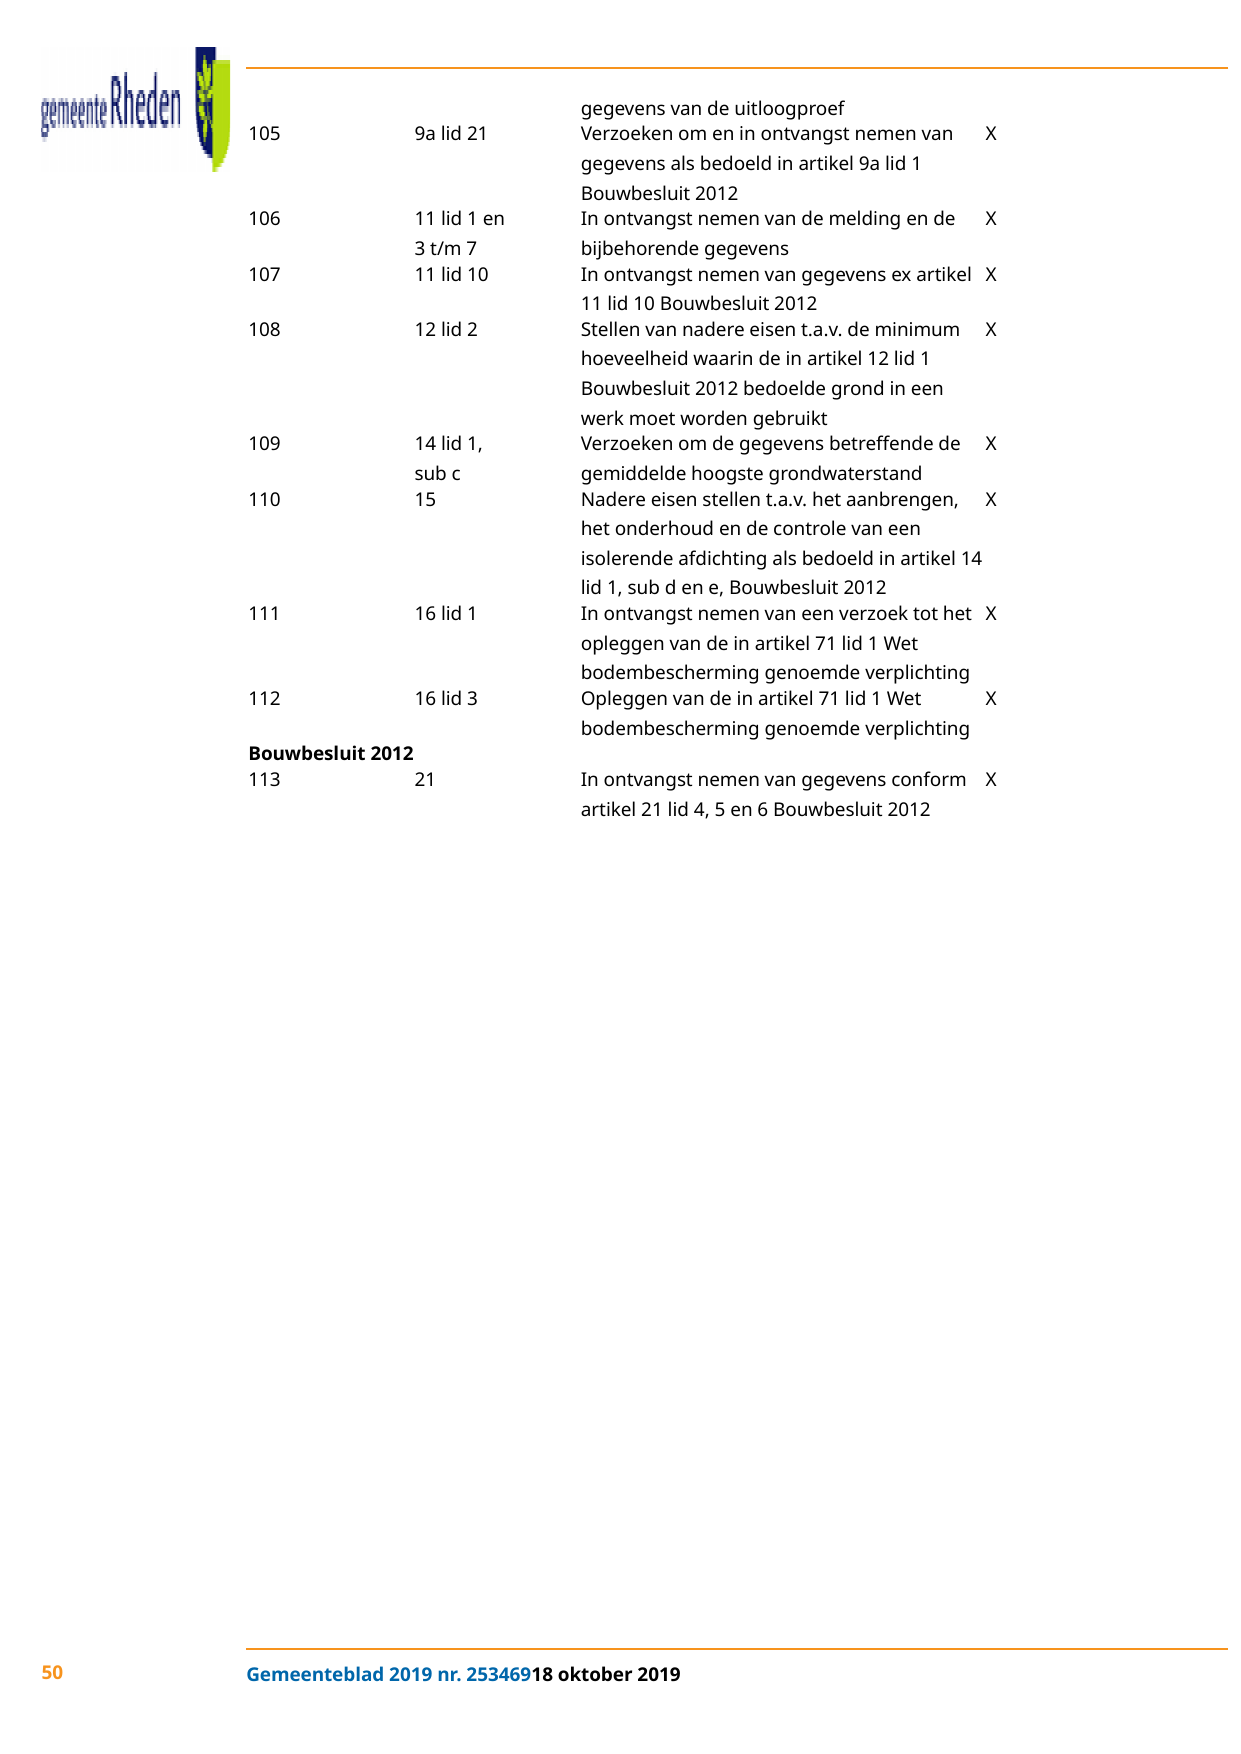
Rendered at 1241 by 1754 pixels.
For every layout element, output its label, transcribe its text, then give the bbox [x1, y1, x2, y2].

table_cell Bouwbesluit 2012 [248, 741, 1152, 766]
table_cell In ontvangst nemen van gegevens ex artikel 11 lid 10 Bouwbesluit 2012 [581, 261, 985, 316]
table_cell 16 lid 1 [414, 600, 581, 685]
table_cell gegevens van de uitloogproef [581, 95, 985, 121]
table_cell In ontvangst nemen van gegevens conform artikel 21 lid 4, 5 en 6 Bouwbesluit 2012 [581, 766, 985, 822]
table_cell 107 [248, 261, 414, 316]
table_cell Stellen van nadere eisen t.a.v. de minimum hoeveelheid waarin de in artikel 12 lid 1 Bouwbesluit 2012 bedoelde grond in een werk moet worden gebruikt [581, 316, 985, 431]
table_cell 105 [248, 121, 414, 205]
table_cell X [985, 486, 1152, 600]
table_cell In ontvangst nemen van de melding en de bijbehorende gegevens [581, 205, 985, 261]
table_cell X [985, 600, 1152, 685]
picture [41, 47, 231, 172]
table_cell 112 [248, 685, 414, 741]
table_cell Opleggen van de in artikel 71 lid 1 Wet bodembescherming genoemde verplichting [581, 685, 985, 741]
table_cell [985, 95, 1152, 121]
table_cell [414, 95, 581, 121]
table_cell X [985, 205, 1152, 261]
table_cell X [985, 261, 1152, 316]
table_cell [248, 95, 414, 121]
table_cell 15 [414, 486, 581, 600]
table_cell 108 [248, 316, 414, 431]
table_cell 111 [248, 600, 414, 685]
table_cell Verzoeken om de gegevens betreffende de gemiddelde hoogste grondwaterstand [581, 431, 985, 486]
table_cell Verzoeken om en in ontvangst nemen van gegevens als bedoeld in artikel 9a lid 1 Bouwbesluit 2012 [581, 121, 985, 205]
table_cell 11 lid 10 [414, 261, 581, 316]
table_cell 14 lid 1, sub c [414, 431, 581, 486]
table_cell X [985, 431, 1152, 486]
table_cell 12 lid 2 [414, 316, 581, 431]
table_cell 16 lid 3 [414, 685, 581, 741]
table_cell X [985, 316, 1152, 431]
table_cell 109 [248, 431, 414, 486]
table_cell 9a lid 21 [414, 121, 581, 205]
table_cell X [985, 121, 1152, 205]
table_cell X [985, 766, 1152, 822]
table_cell 11 lid 1 en 3 t/m 7 [414, 205, 581, 261]
table_cell 110 [248, 486, 414, 600]
table_cell 113 [248, 766, 414, 822]
table_cell In ontvangst nemen van een verzoek tot het opleggen van de in artikel 71 lid 1 Wet bodembescherming genoemde verplichting [581, 600, 985, 685]
table_cell 106 [248, 205, 414, 261]
table_cell 21 [414, 766, 581, 822]
table_cell X [985, 685, 1152, 741]
table_cell Nadere eisen stellen t.a.v. het aanbrengen, het onderhoud en de controle van een isolerende afdichting als bedoeld in artikel 14 lid 1, sub d en e, Bouwbesluit 2012 [581, 486, 985, 600]
